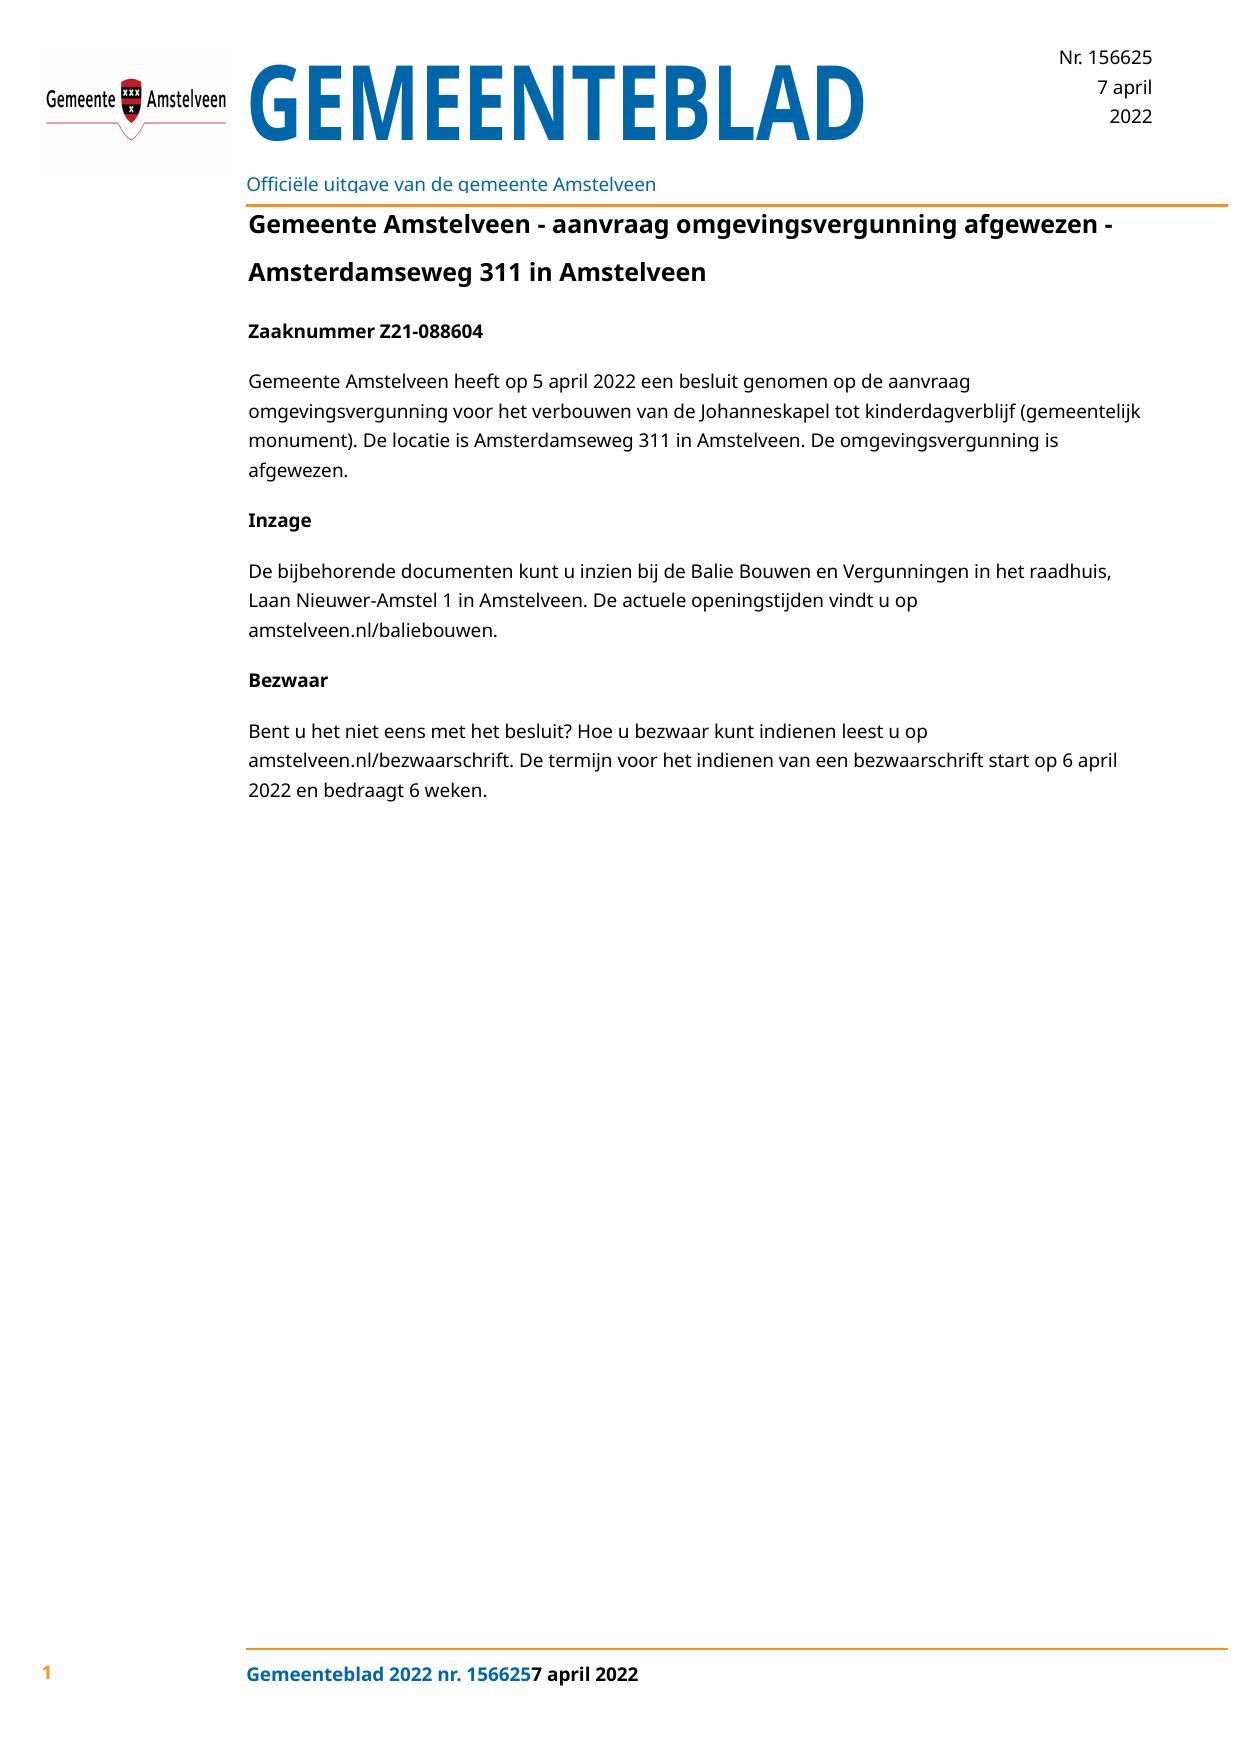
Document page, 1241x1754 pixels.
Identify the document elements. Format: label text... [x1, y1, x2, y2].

text Inzage [248, 507, 1152, 533]
text Bent u het niet eens met het besluit? Hoe u bezwaar kunt indienen leest u op amstelveen.nl/bezwaarschrift. De termijn voor het indienen van een bezwaarschrift start op 6 april 2022 en bedraagt 6 weken. [248, 718, 1152, 803]
picture [41, 47, 231, 172]
text Zaaknummer Z21-088604 [248, 318, 1152, 344]
text Bezwaar [248, 667, 1152, 693]
text De bijbehorende documenten kunt u inzien bij de Balie Bouwen en Vergunningen in het raadhuis, Laan Nieuwer-Amstel 1 in Amstelveen. De actuele openingstijden vindt u op amstelveen.nl/baliebouwen. [248, 558, 1152, 643]
text Gemeente Amstelveen - aanvraag omgevingsvergunning afgewezen - Amsterdamseweg 311 in Amstelveen [248, 207, 1152, 288]
text Gemeente Amstelveen heeft op 5 april 2022 een besluit genomen op de aanvraag omgevingsvergunning voor het verbouwen van de Johanneskapel tot kinderdagverblijf (gemeentelijk monument). De locatie is Amsterdamseweg 311 in Amstelveen. De omgevingsvergunning is afgewezen. [248, 368, 1152, 483]
